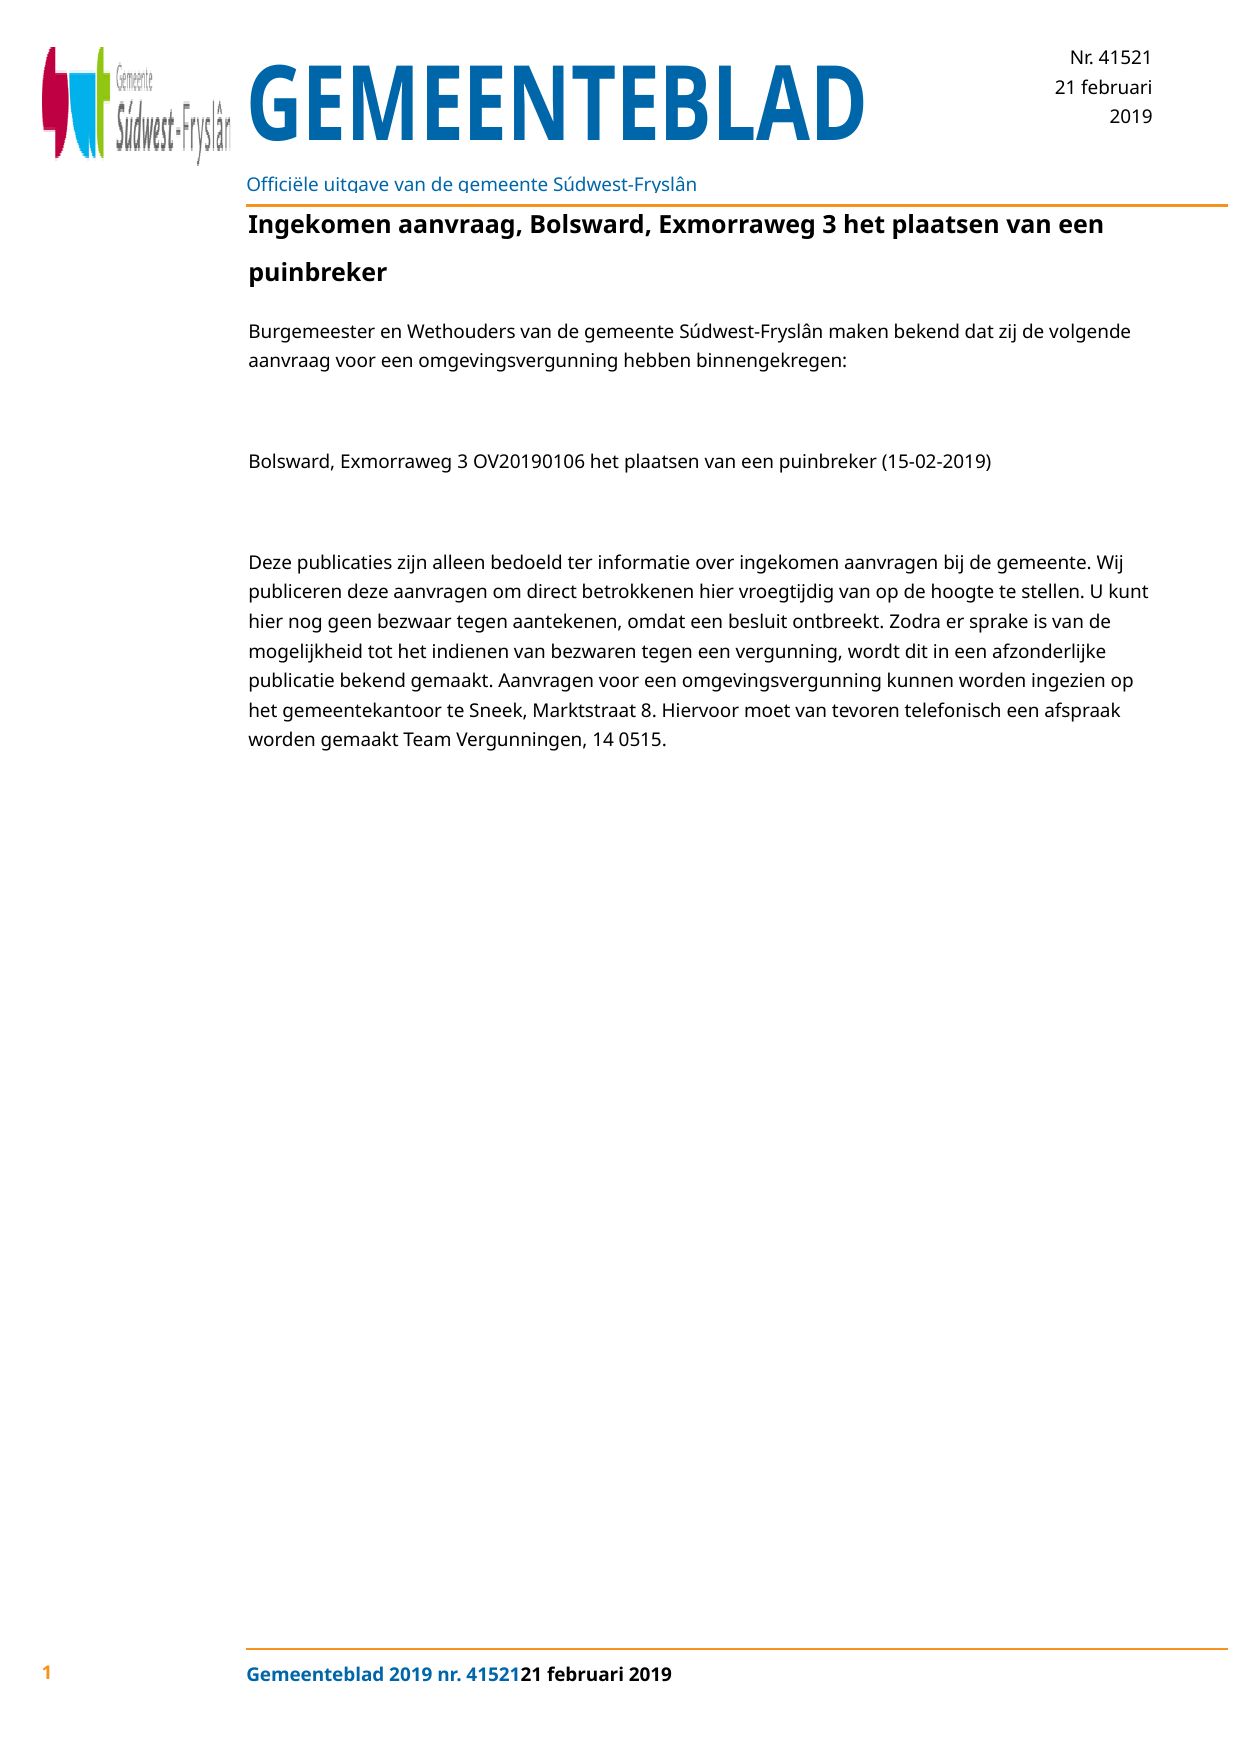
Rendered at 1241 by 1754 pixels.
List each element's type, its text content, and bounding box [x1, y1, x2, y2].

text Deze publicaties zijn alleen bedoeld ter informatie over ingekomen aanvragen bij de gemeente. Wij publiceren deze aanvragen om direct betrokkenen hier vroegtijdig van op de hoogte te stellen. U kunt hier nog geen bezwaar tegen aantekenen, omdat een besluit ontbreekt. Zodra er sprake is van de mogelijkheid tot het indienen van bezwaren tegen een vergunning, wordt dit in een afzonderlijke publicatie bekend gemaakt. Aanvragen voor een omgevingsvergunning kunnen worden ingezien op het gemeentekantoor te Sneek, Marktstraat 8. Hiervoor moet van tevoren telefonisch een afspraak worden gemaakt Team Vergunningen, 14 0515. [248, 549, 1152, 752]
picture [41, 47, 231, 172]
text Burgemeester en Wethouders van de gemeente Súdwest-Fryslân maken bekend dat zij de volgende aanvraag voor een omgevingsvergunning hebben binnengekregen: [248, 318, 1152, 373]
text Bolsward, Exmorraweg 3 OV20190106 het plaatsen van een puinbreker (15-02-2019) [248, 448, 1152, 474]
text Ingekomen aanvraag, Bolsward, Exmorraweg 3 het plaatsen van een puinbreker [248, 207, 1152, 288]
